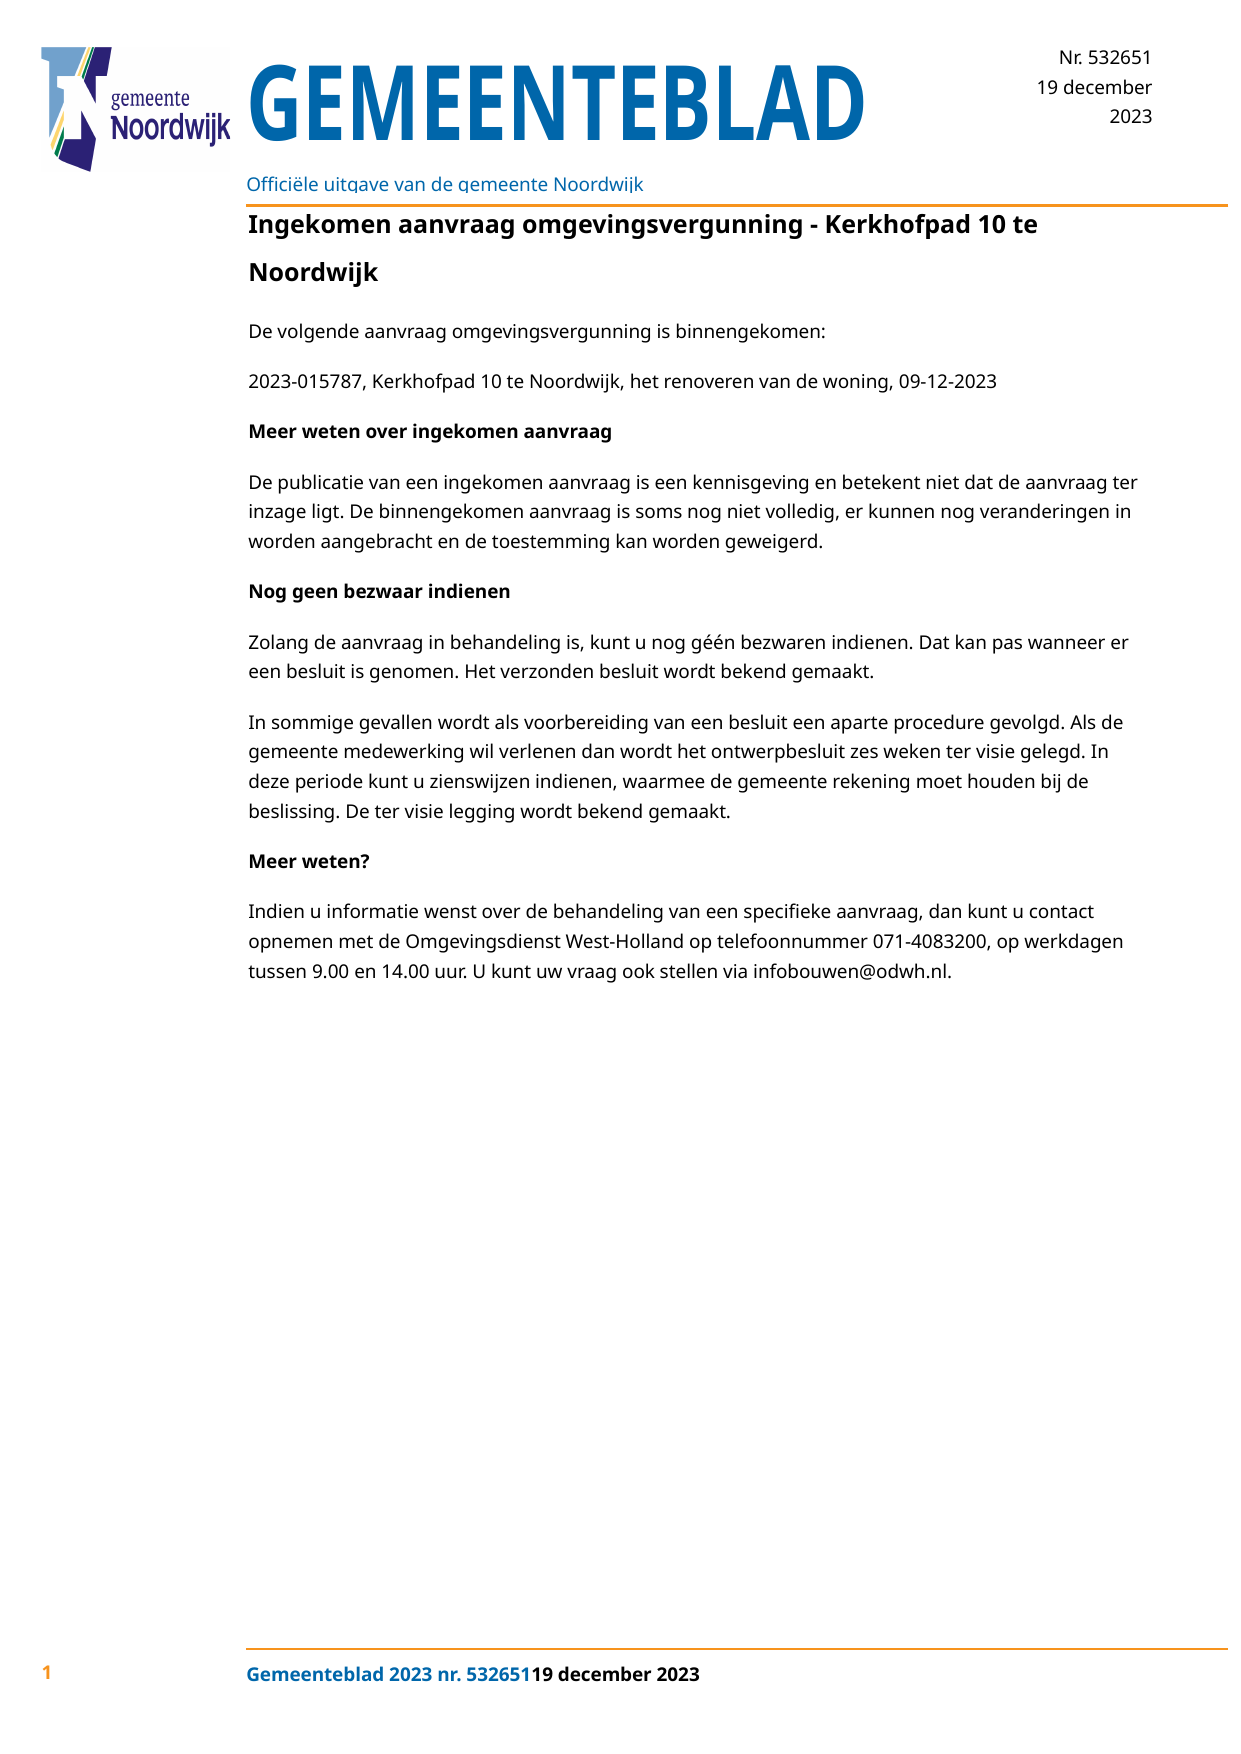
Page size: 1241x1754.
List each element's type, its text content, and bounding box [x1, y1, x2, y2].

text Zolang de aanvraag in behandeling is, kunt u nog géén bezwaren indienen. Dat kan pas wanneer er een besluit is genomen. Het verzonden besluit wordt bekend gemaakt. [248, 629, 1152, 684]
text Indien u informatie wenst over de behandeling van een specifieke aanvraag, dan kunt u contact opnemen met de Omgevingsdienst West-Holland op telefoonnummer 071-4083200, op werkdagen tussen 9.00 en 14.00 uur. U kunt uw vraag ook stellen via infobouwen@odwh.nl. [248, 899, 1152, 984]
text De publicatie van een ingekomen aanvraag is een kennisgeving en betekent niet dat de aanvraag ter inzage ligt. De binnengekomen aanvraag is soms nog niet volledig, er kunnen nog veranderingen in worden aangebracht en de toestemming kan worden geweigerd. [248, 469, 1152, 554]
picture [41, 47, 231, 172]
text Nog geen bezwaar indienen [248, 579, 1152, 604]
text In sommige gevallen wordt als voorbereiding van een besluit een aparte procedure gevolgd. Als de gemeente medewerking wil verlenen dan wordt het ontwerpbesluit zes weken ter visie gelegd. In deze periode kunt u zienswijzen indienen, waarmee de gemeente rekening moet houden bij de beslissing. De ter visie legging wordt bekend gemaakt. [248, 709, 1152, 824]
text Meer weten over ingekomen aanvraag [248, 419, 1152, 444]
text Ingekomen aanvraag omgevingsvergunning - Kerkhofpad 10 te Noordwijk [248, 207, 1152, 288]
text 2023-015787, Kerkhofpad 10 te Noordwijk, het renoveren van de woning, 09-12-2023 [248, 368, 1152, 394]
text Meer weten? [248, 848, 1152, 874]
text De volgende aanvraag omgevingsvergunning is binnengekomen: [248, 318, 1152, 344]
